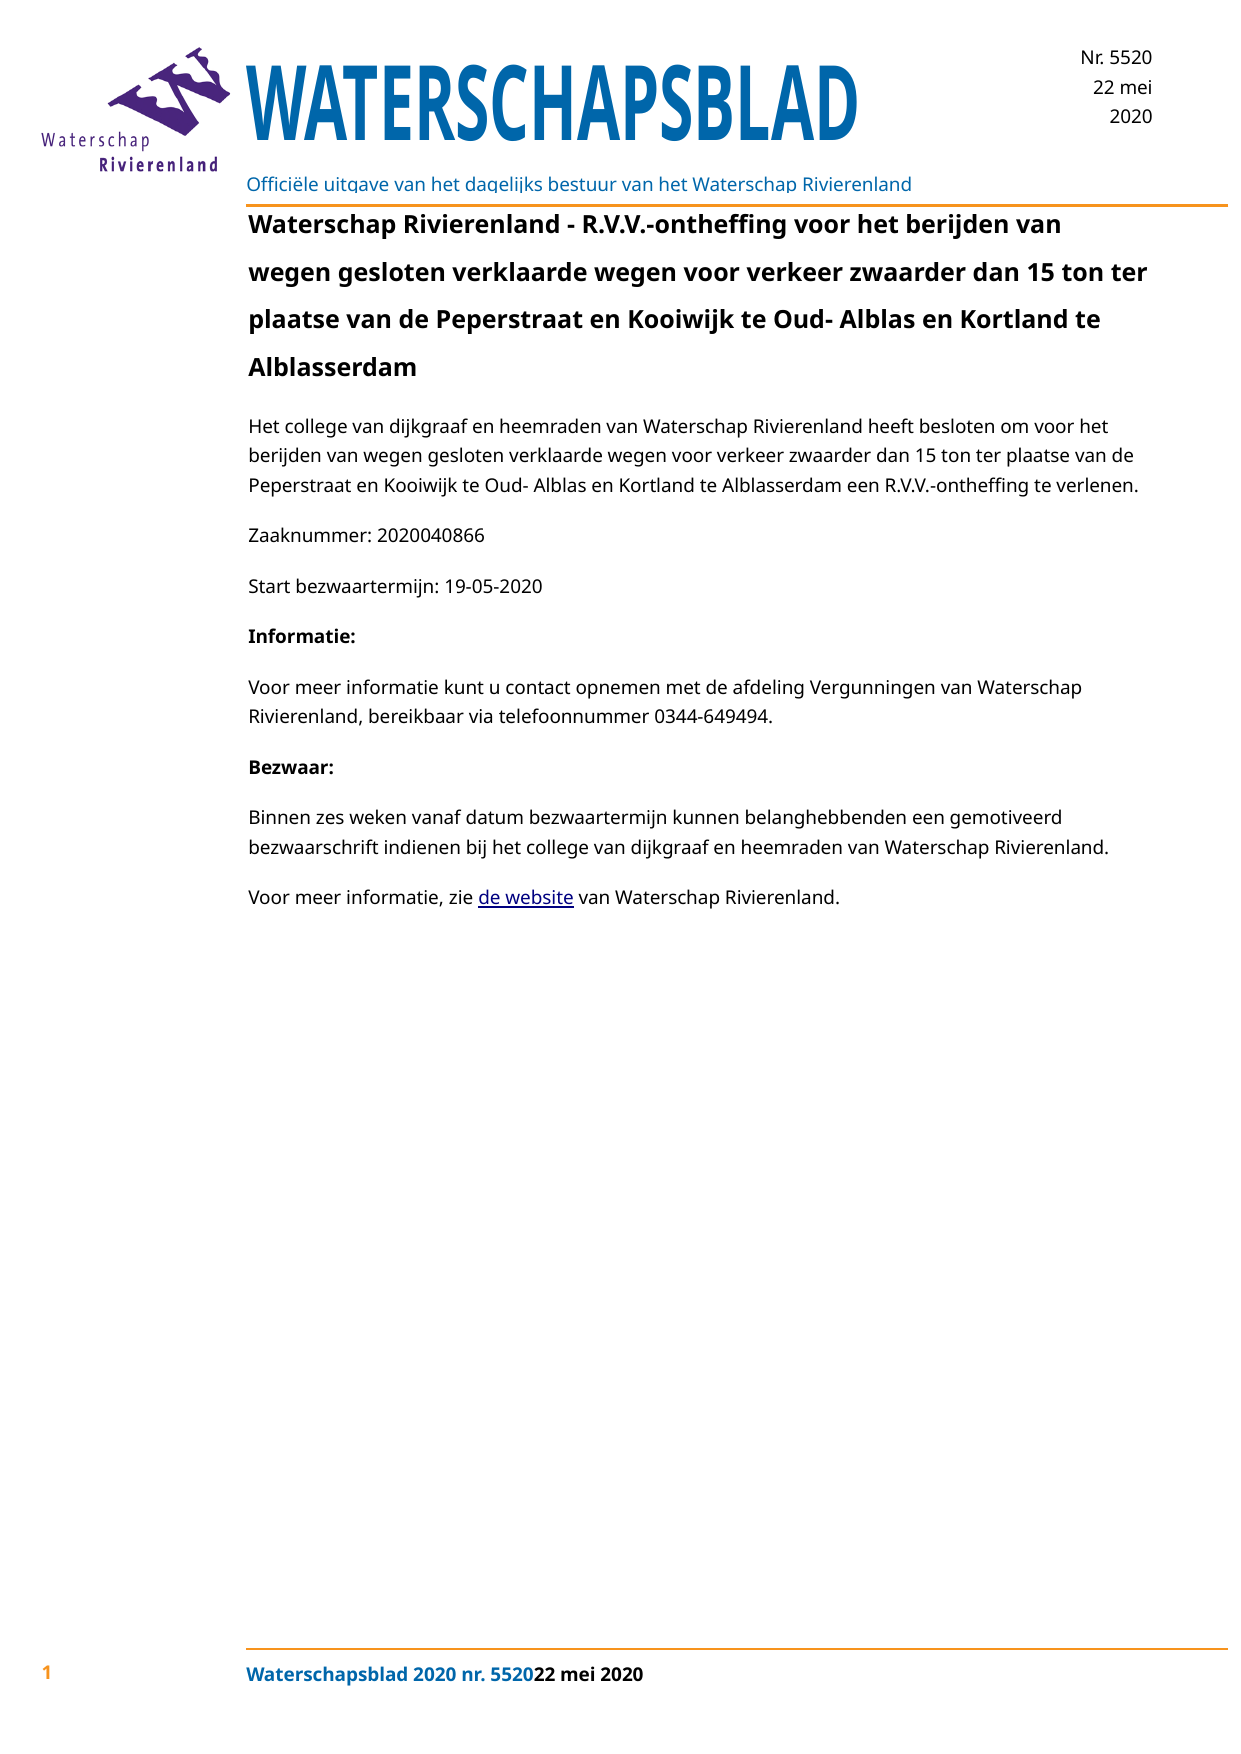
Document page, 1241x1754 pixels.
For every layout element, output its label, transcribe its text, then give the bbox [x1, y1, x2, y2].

picture [41, 47, 231, 172]
text Voor meer informatie kunt u contact opnemen met de afdeling Vergunningen van Waterschap Rivierenland, bereikbaar via telefoonnummer 0344-649494. [248, 674, 1152, 729]
text Zaaknummer: 2020040866 [248, 523, 1152, 548]
text Binnen zes weken vanaf datum bezwaartermijn kunnen belanghebbenden een gemotiveerd bezwaarschrift indienen bij het college van dijkgraaf en heemraden van Waterschap Rivierenland. [248, 804, 1152, 860]
text Informatie: [248, 623, 1152, 649]
text Het college van dijkgraaf en heemraden van Waterschap Rivierenland heeft besloten om voor het berijden van wegen gesloten verklaarde wegen voor verkeer zwaarder dan 15 ton ter plaatse van de Peperstraat en Kooiwijk te Oud- Alblas en Kortland te Alblasserdam een R.V.V.-ontheffing te verlenen. [248, 413, 1152, 498]
text Start bezwaartermijn: 19-05-2020 [248, 573, 1152, 599]
text Waterschap Rivierenland - R.V.V.-ontheffing voor het berijden van wegen gesloten verklaarde wegen voor verkeer zwaarder dan 15 ton ter plaatse van de Peperstraat en Kooiwijk te Oud- Alblas en Kortland te Alblasserdam [248, 207, 1152, 384]
text Bezwaar: [248, 754, 1152, 780]
text Voor meer informatie, zie de website van Waterschap Rivierenland. [248, 884, 1152, 910]
